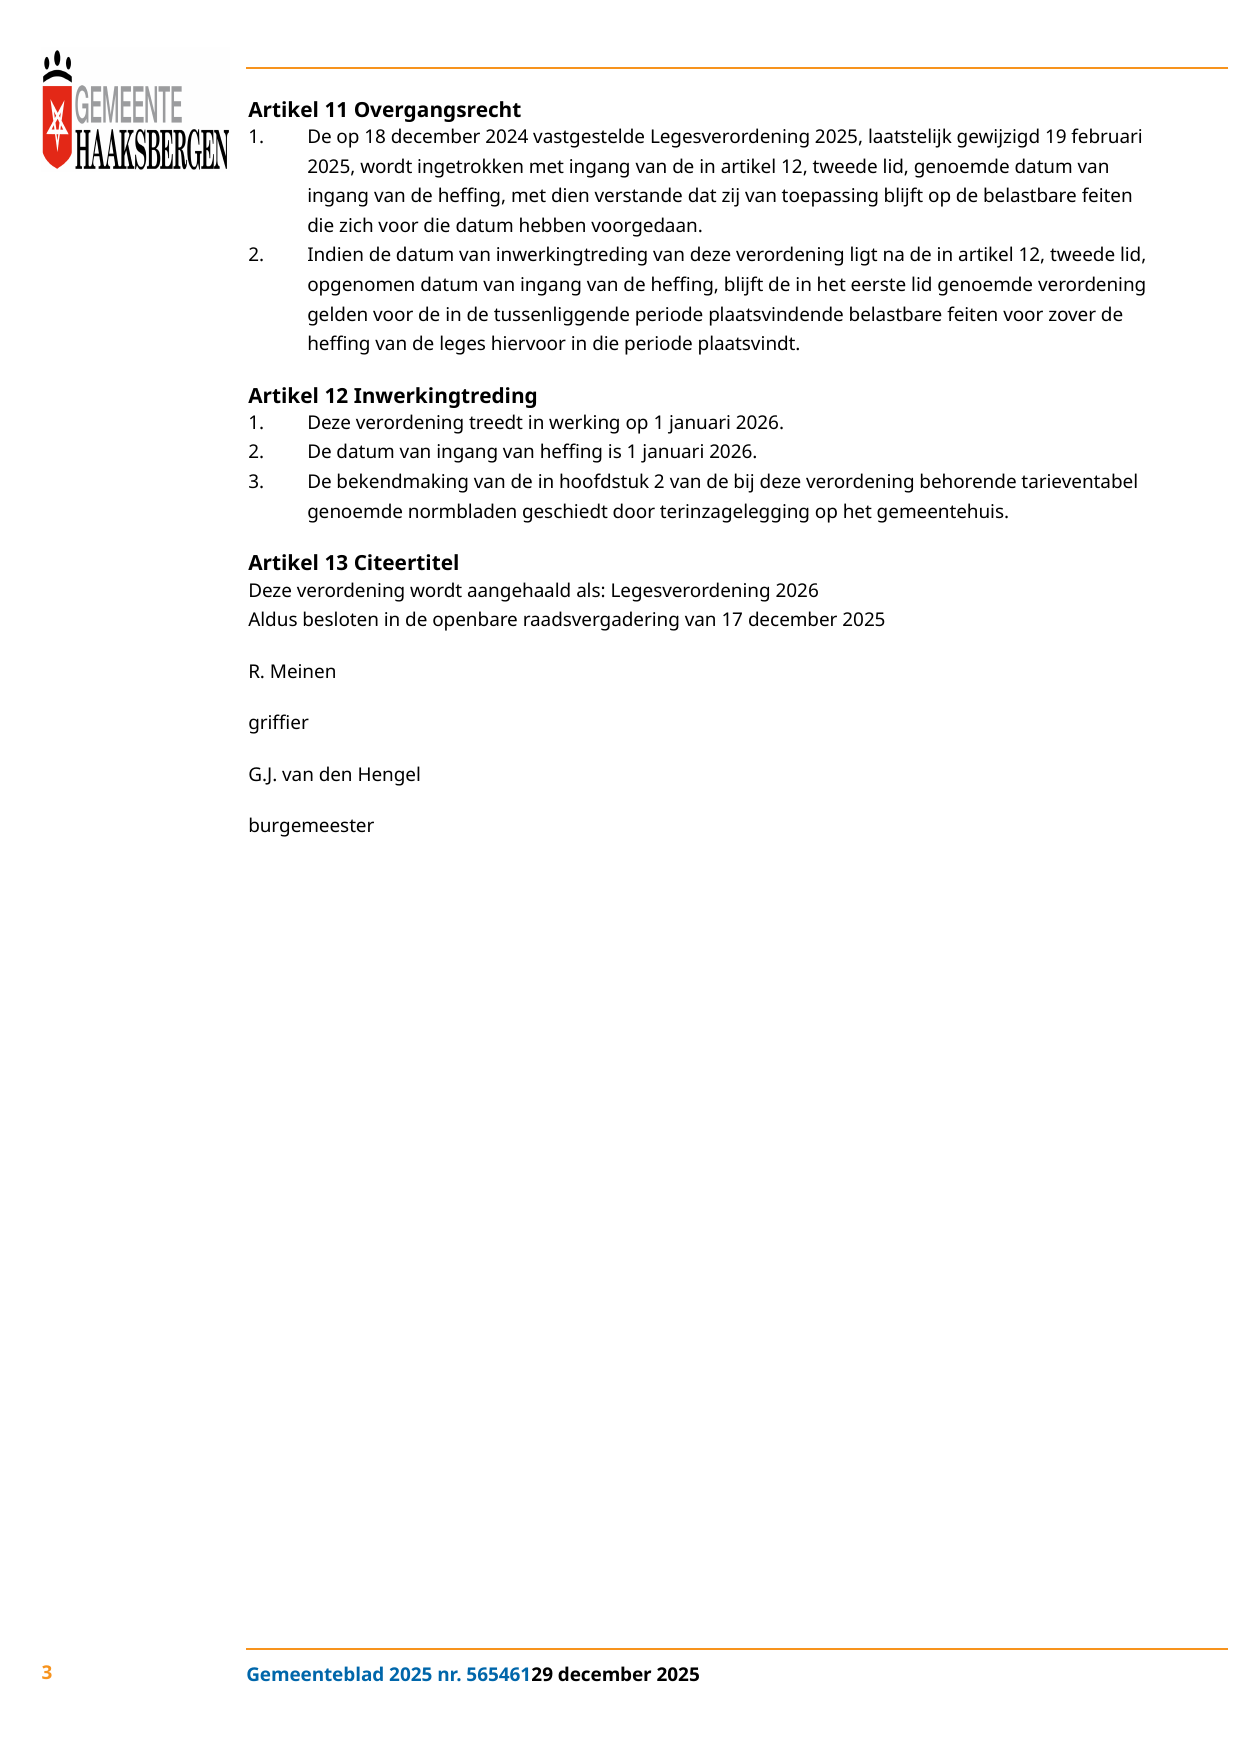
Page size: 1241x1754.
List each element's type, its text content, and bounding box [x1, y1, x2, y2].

list Deze verordening treedt in werking op 1 januari 2026. [248, 409, 1152, 435]
text burgemeester [248, 812, 1152, 838]
list Indien de datum van inwerkingtreding van deze verordening ligt na de in artikel 12, tweede lid, opgenomen datum van ingang van de heffing, blijft de in het eerste lid genoemde verordening gelden voor de in de tussenliggende periode plaatsvindende belastbare feiten voor zover de heffing van de leges hiervoor in die periode plaatsvindt. [248, 242, 1152, 356]
text Artikel 13 Citeertitel [248, 548, 1152, 577]
text Aldus besloten in de openbare raadsvergadering van 17 december 2025 [248, 606, 1152, 632]
list De bekendmaking van de in hoofdstuk 2 van de bij deze verordening behorende tarieventabel genoemde normbladen geschiedt door terinzagelegging op het gemeentehuis. [248, 468, 1152, 524]
text Artikel 12 Inwerkingtreding [248, 381, 1152, 409]
text Deze verordening wordt aangehaald als: Legesverordening 2026 [248, 577, 1152, 602]
text G.J. van den Hengel [248, 761, 1152, 786]
list De datum van ingang van heffing is 1 januari 2026. [248, 439, 1152, 464]
text griffier [248, 709, 1152, 735]
text R. Meinen [248, 658, 1152, 683]
list De op 18 december 2024 vastgestelde Legesverordening 2025, laatstelijk gewijzigd 19 februari 2025, wordt ingetrokken met ingang van de in artikel 12, tweede lid, genoemde datum van ingang van de heffing, met dien verstande dat zij van toepassing blijft op de belastbare feiten die zich voor die datum hebben voorgedaan. [248, 123, 1152, 238]
picture [41, 47, 231, 172]
text Artikel 11 Overgangsrecht [248, 95, 1152, 123]
